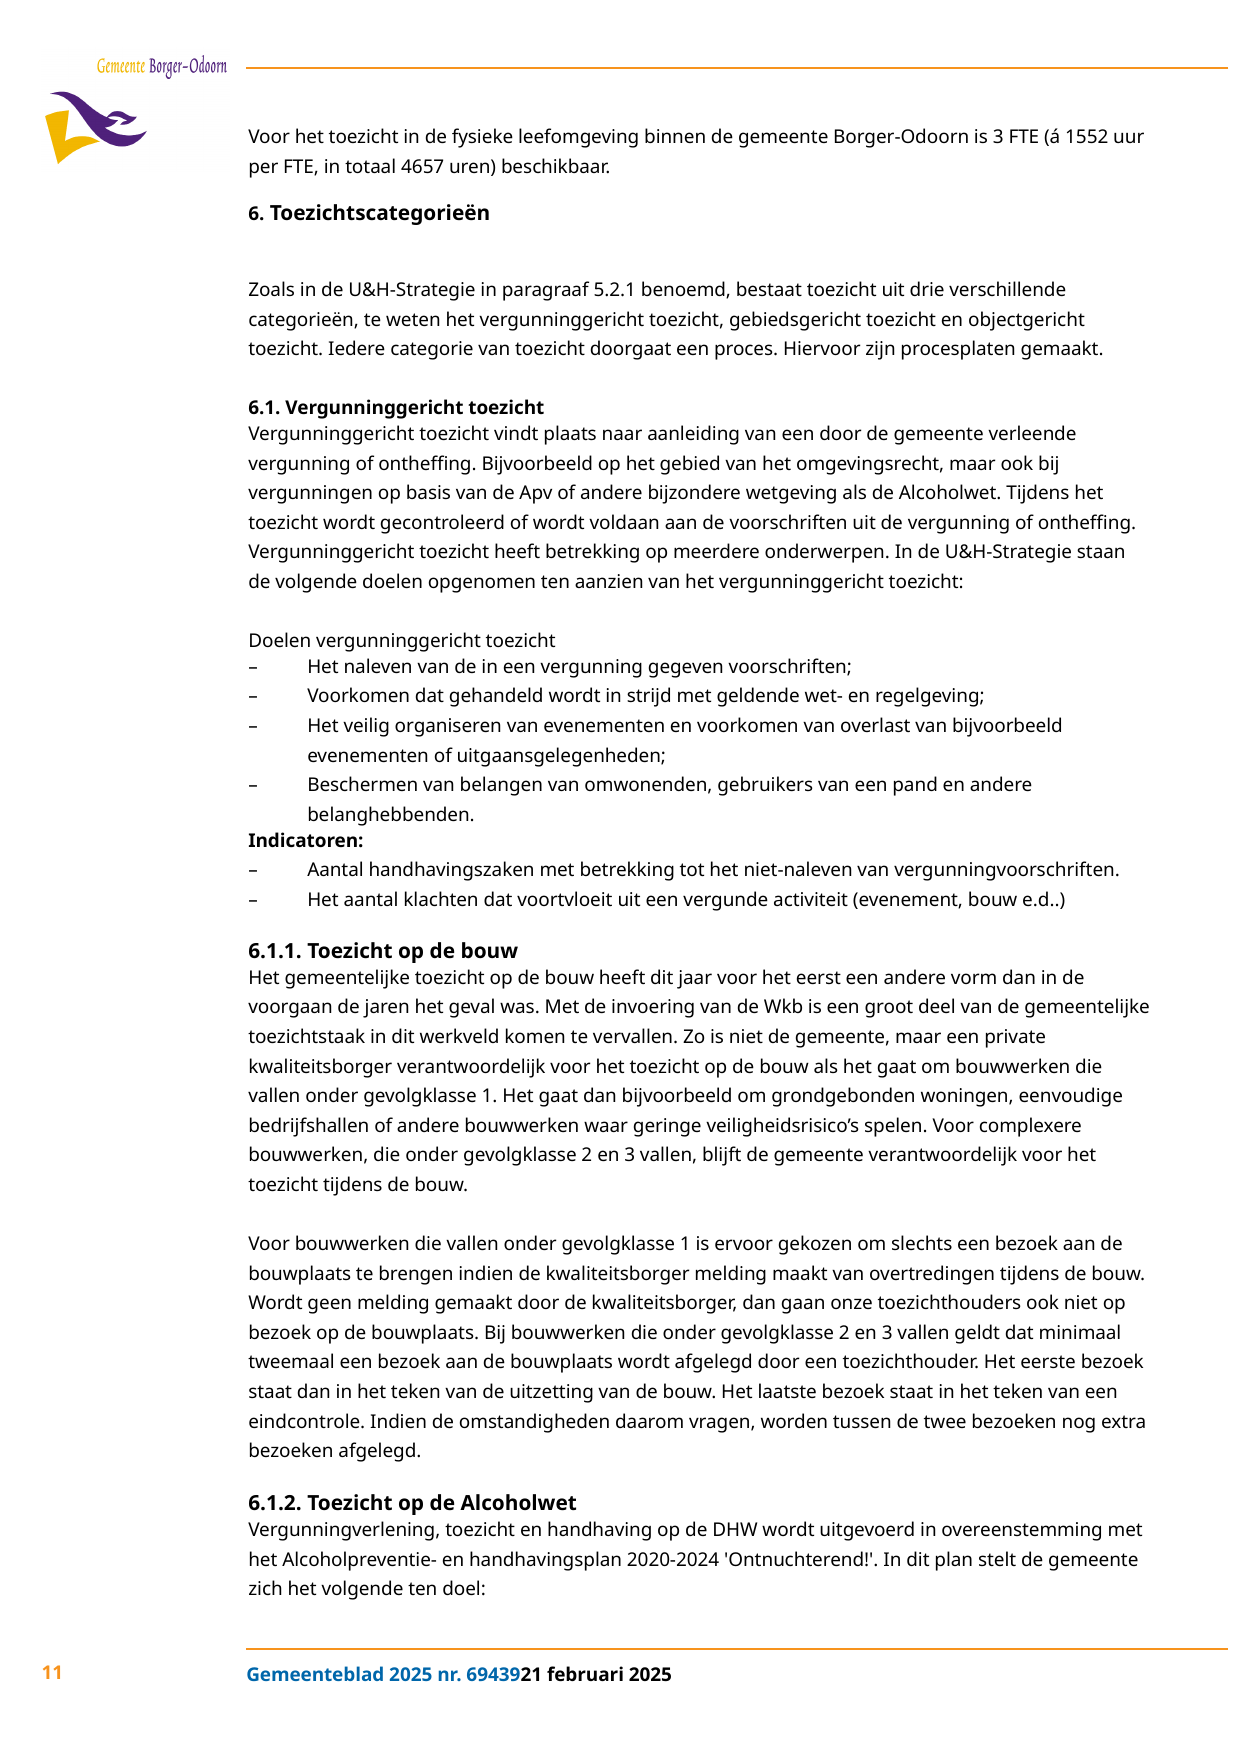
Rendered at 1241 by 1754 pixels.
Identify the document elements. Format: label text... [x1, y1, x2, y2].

text 6. Toezichtscategorieën [248, 198, 1152, 227]
text 6.1. Vergunninggericht toezicht [248, 394, 1152, 420]
text Voor bouwwerken die vallen onder gevolgklasse 1 is ervoor gekozen om slechts een bezoek aan de bouwplaats te brengen indien de kwaliteitsborger melding maakt van overtredingen tijdens de bouw. Wordt geen melding gemaakt door de kwaliteitsborger, dan gaan onze toezichthouders ook niet op bezoek op de bouwplaats. Bij bouwwerken die onder gevolgklasse 2 en 3 vallen geldt dat minimaal tweemaal een bezoek aan de bouwplaats wordt afgelegd door een toezichthouder. Het eerste bezoek staat dan in het teken van de uitzetting van de bouw. Het laatste bezoek staat in het teken van een eindcontrole. Indien de omstandigheden daarom vragen, worden tussen de twee bezoeken nog extra bezoeken afgelegd. [248, 1230, 1152, 1463]
text Voor het toezicht in de fysieke leefomgeving binnen de gemeente Borger-Odoorn is 3 FTE (á 1552 uur per FTE, in totaal 4657 uren) beschikbaar. [248, 123, 1152, 178]
text Zoals in de U&H-Strategie in paragraaf 5.2.1 benoemd, bestaat toezicht uit drie verschillende categorieën, te weten het vergunninggericht toezicht, gebiedsgericht toezicht en objectgericht toezicht. Iedere categorie van toezicht doorgaat een proces. Hiervoor zijn procesplaten gemaakt. [248, 276, 1152, 361]
text Vergunningverlening, toezicht en handhaving op de DHW wordt uitgevoerd in overeenstemming met het Alcoholpreventie- en handhavingsplan 2020-2024 'Ontnuchterend!'. In dit plan stelt de gemeente zich het volgende ten doel: [248, 1516, 1152, 1601]
picture [41, 47, 231, 172]
table_header Doelen vergunninggericht toezicht [248, 628, 1152, 653]
text 6.1.1. Toezicht op de bouw [248, 936, 1152, 964]
table_cell Indicatoren: Aantal handhavingszaken met betrekking tot het niet-naleven van vergunningvoorschriften. Het aantal klachten dat voortvloeit uit een vergunde activiteit (evenement, bouw e.d..) [248, 827, 1152, 912]
table_cell Het naleven van de in een vergunning gegeven voorschriften; Voorkomen dat gehandeld wordt in strijd met geldende wet- en regelgeving; Het veilig organiseren van evenementen en voorkomen van overlast van bijvoorbeeld evenementen of uitgaansgelegenheden; Beschermen van belangen van omwonenden, gebruikers van een pand en andere belanghebbenden. [248, 653, 1152, 827]
text 6.1.2. Toezicht op de Alcoholwet [248, 1488, 1152, 1516]
text Vergunninggericht toezicht vindt plaats naar aanleiding van een door de gemeente verleende vergunning of ontheffing. Bijvoorbeeld op het gebied van het omgevingsrecht, maar ook bij vergunningen op basis van de Apv of andere bijzondere wetgeving als de Alcoholwet. Tijdens het toezicht wordt gecontroleerd of wordt voldaan aan de voorschriften uit de vergunning of ontheffing. Vergunninggericht toezicht heeft betrekking op meerdere onderwerpen. In de U&H-Strategie staan de volgende doelen opgenomen ten aanzien van het vergunninggericht toezicht: [248, 420, 1152, 594]
text Het gemeentelijke toezicht op de bouw heeft dit jaar voor het eerst een andere vorm dan in de voorgaan de jaren het geval was. Met de invoering van de Wkb is een groot deel van de gemeentelijke toezichtstaak in dit werkveld komen te vervallen. Zo is niet de gemeente, maar een private kwaliteitsborger verantwoordelijk voor het toezicht op de bouw als het gaat om bouwwerken die vallen onder gevolgklasse 1. Het gaat dan bijvoorbeeld om grondgebonden woningen, eenvoudige bedrijfshallen of andere bouwwerken waar geringe veiligheidsrisico’s spelen. Voor complexere bouwwerken, die onder gevolgklasse 2 en 3 vallen, blijft de gemeente verantwoordelijk voor het toezicht tijdens de bouw. [248, 964, 1152, 1197]
